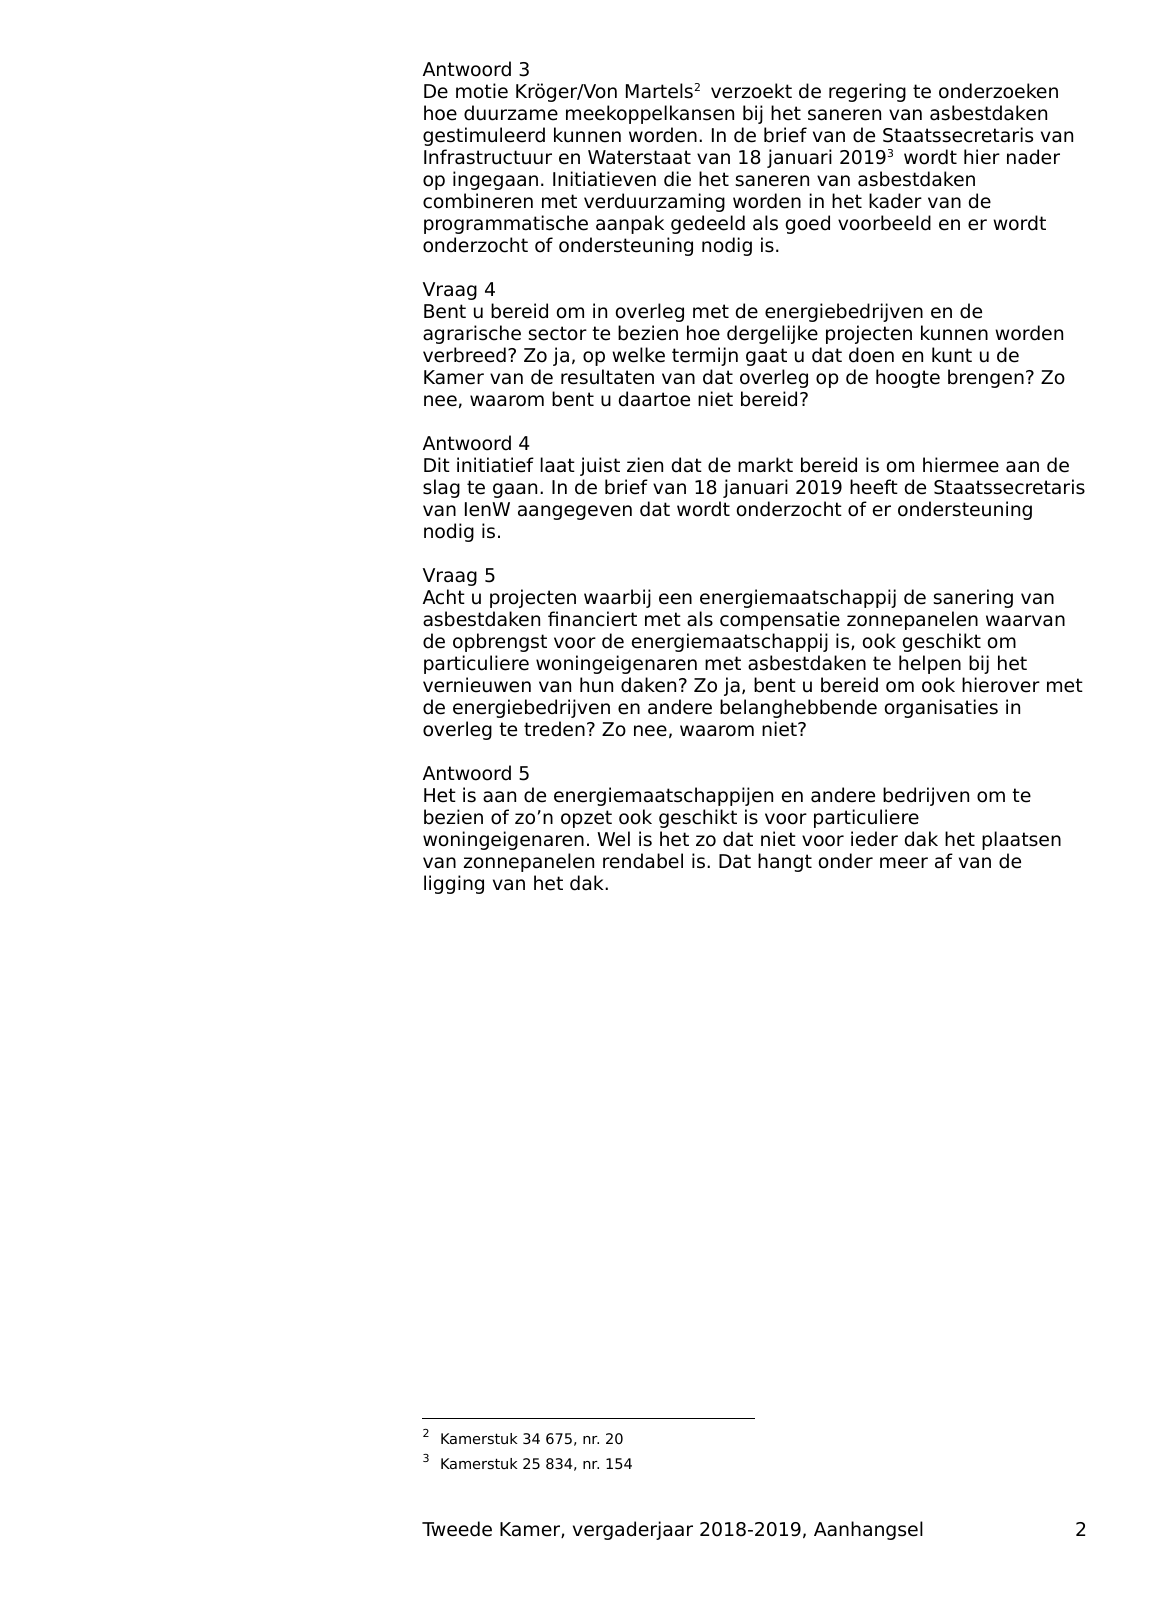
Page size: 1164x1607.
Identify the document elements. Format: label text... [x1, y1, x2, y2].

text Vraag 4 [422, 279, 1087, 301]
text Bent u bereid om in overleg met de energiebedrijven en de agrarische sector te bezien hoe dergelijke projecten kunnen worden verbreed? Zo ja, op welke termijn gaat u dat doen en kunt u de Kamer van de resultaten van dat overleg op de hoogte brengen? Zo nee, waarom bent u daartoe niet bereid? [422, 301, 1087, 411]
text Vraag 5 [422, 565, 1087, 587]
text Het is aan de energiemaatschappijen en andere bedrijven om te bezien of zo’n opzet ook geschikt is voor particuliere woningeigenaren. Wel is het zo dat niet voor ieder dak het plaatsen van zonnepanelen rendabel is. Dat hangt onder meer af van de ligging van het dak. [422, 785, 1087, 895]
text Dit initiatief laat juist zien dat de markt bereid is om hiermee aan de slag te gaan. In de brief van 18 januari 2019 heeft de Staatssecretaris van IenW aangegeven dat wordt onderzocht of er ondersteuning nodig is. [422, 455, 1087, 543]
text Acht u projecten waarbij een energiemaatschappij de sanering van asbestdaken financiert met als compensatie zonnepanelen waarvan de opbrengst voor de energiemaatschappij is, ook geschikt om particuliere woningeigenaren met asbestdaken te helpen bij het vernieuwen van hun daken? Zo ja, bent u bereid om ook hierover met de energiebedrijven en andere belanghebbende organisaties in overleg te treden? Zo nee, waarom niet? [422, 587, 1087, 741]
text Antwoord 5 [422, 763, 1087, 785]
text De motie Kröger/Von Martels verzoekt de regering te onderzoeken hoe duurzame meekoppelkansen bij het saneren van asbestdaken gestimuleerd kunnen worden. In de brief van de Staatssecretaris van Infrastructuur en Waterstaat van 18 januari 2019 wordt hier nader op ingegaan. Initiatieven die het saneren van asbestdaken combineren met verduurzaming worden in het kader van de programmatische aanpak gedeeld als goed voorbeeld en er wordt onderzocht of ondersteuning nodig is. [422, 81, 1087, 257]
text Antwoord 3 [422, 59, 1087, 81]
text Antwoord 4 [422, 433, 1087, 455]
text Kamerstuk 25 834, nr. 154 [422, 1452, 1087, 1474]
text Kamerstuk 34 675, nr. 20 [422, 1427, 1087, 1449]
